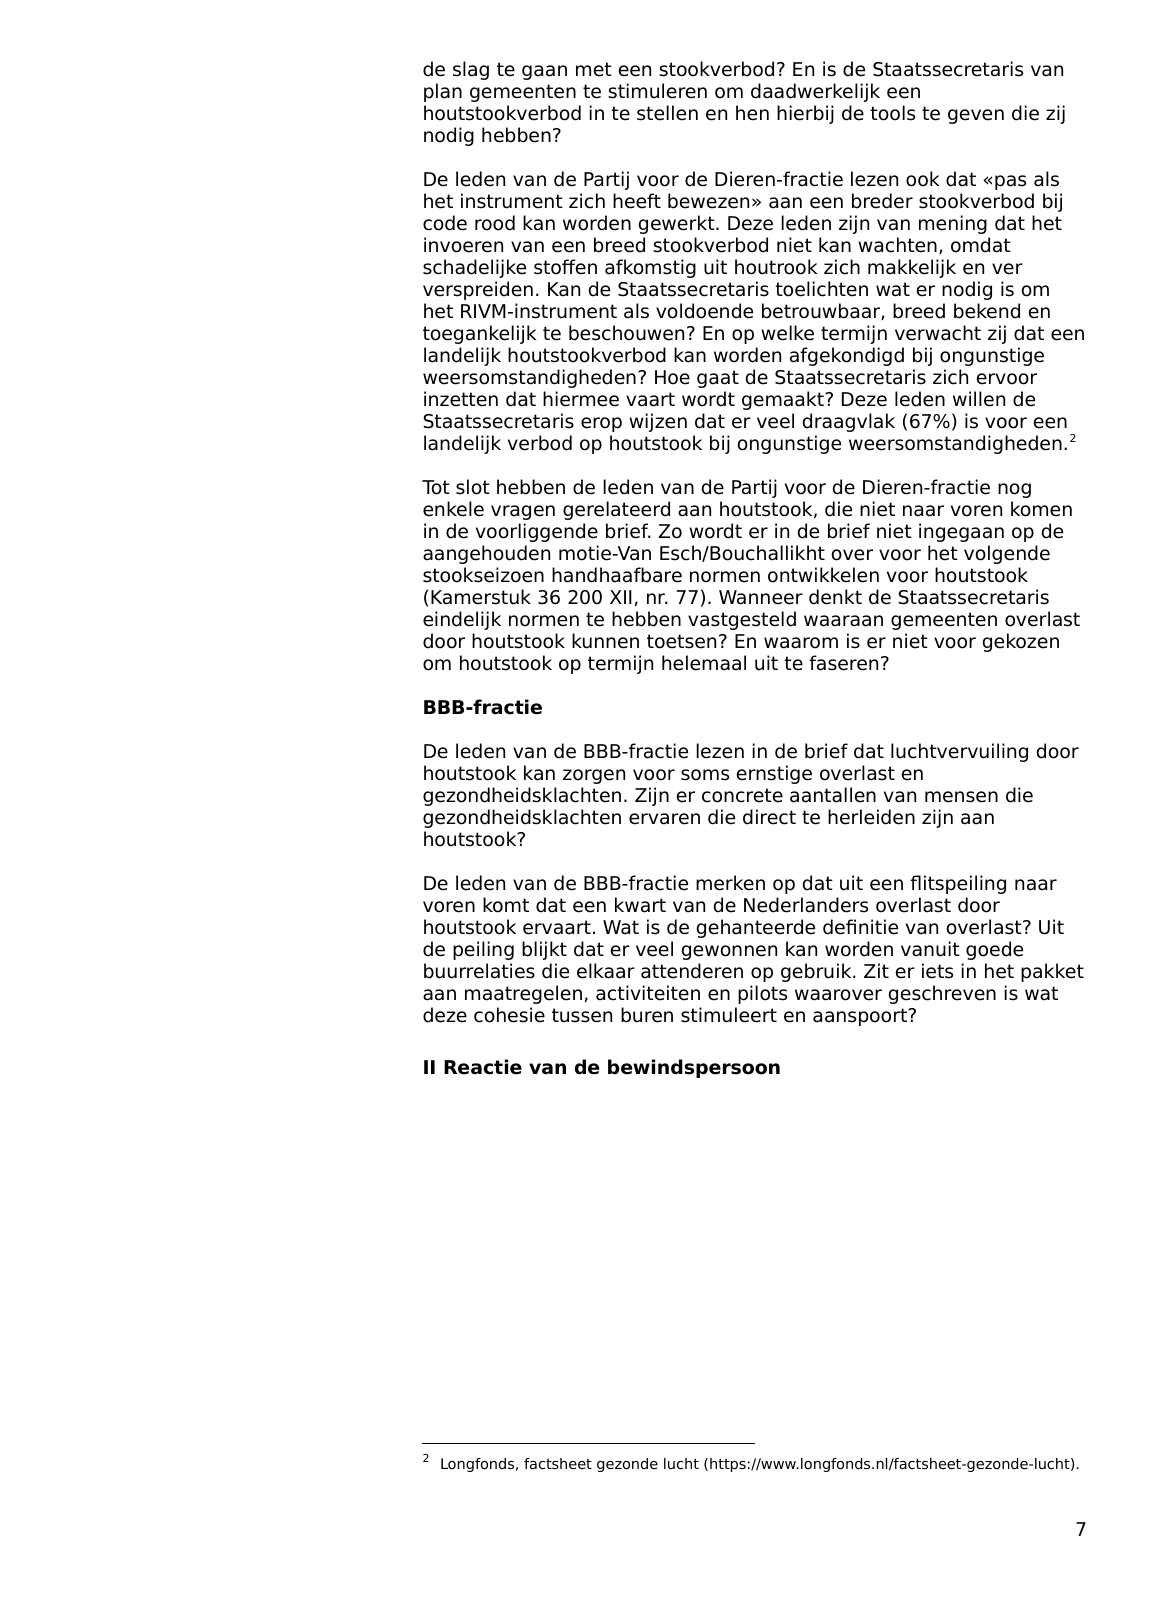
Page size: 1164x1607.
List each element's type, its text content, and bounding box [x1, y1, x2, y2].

text De leden van de BBB-fractie lezen in de brief dat luchtvervuiling door houtstook kan zorgen voor soms ernstige overlast en gezondheidsklachten. Zijn er concrete aantallen van mensen die gezondheidsklachten ervaren die direct te herleiden zijn aan houtstook? [422, 741, 1087, 851]
subtitle II Reactie van de bewindspersoon [422, 1057, 1087, 1079]
subtitle BBB-fractie [422, 697, 1087, 719]
text de slag te gaan met een stookverbod? En is de Staatssecretaris van plan gemeenten te stimuleren om daadwerkelijk een houtstookverbod in te stellen en hen hierbij de tools te geven die zij nodig hebben? [422, 59, 1087, 147]
text De leden van de BBB-fractie merken op dat uit een flitspeiling naar voren komt dat een kwart van de Nederlanders overlast door houtstook ervaart. Wat is de gehanteerde definitie van overlast? Uit de peiling blijkt dat er veel gewonnen kan worden vanuit goede buurrelaties die elkaar attenderen op gebruik. Zit er iets in het pakket aan maatregelen, activiteiten en pilots waarover geschreven is wat deze cohesie tussen buren stimuleert en aanspoort? [422, 873, 1087, 1027]
text Longfonds, factsheet gezonde lucht (https://www.longfonds.nl/factsheet-gezonde-lucht). [422, 1452, 1087, 1474]
text Tot slot hebben de leden van de Partij voor de Dieren-fractie nog enkele vragen gerelateerd aan houtstook, die niet naar voren komen in de voorliggende brief. Zo wordt er in de brief niet ingegaan op de aangehouden motie-Van Esch/Bouchallikht over voor het volgende stookseizoen handhaafbare normen ontwikkelen voor houtstook (Kamerstuk 36 200 XII, nr. 77). Wanneer denkt de Staatssecretaris eindelijk normen te hebben vastgesteld waaraan gemeenten overlast door houtstook kunnen toetsen? En waarom is er niet voor gekozen om houtstook op termijn helemaal uit te faseren? [422, 477, 1087, 675]
text De leden van de Partij voor de Dieren-fractie lezen ook dat «pas als het instrument zich heeft bewezen» aan een breder stookverbod bij code rood kan worden gewerkt. Deze leden zijn van mening dat het invoeren van een breed stookverbod niet kan wachten, omdat schadelijke stoffen afkomstig uit houtrook zich makkelijk en ver verspreiden. Kan de Staatssecretaris toelichten wat er nodig is om het RIVM-instrument als voldoende betrouwbaar, breed bekend en toegankelijk te beschouwen? En op welke termijn verwacht zij dat een landelijk houtstookverbod kan worden afgekondigd bij ongunstige weersomstandigheden? Hoe gaat de Staatssecretaris zich ervoor inzetten dat hiermee vaart wordt gemaakt? Deze leden willen de Staatssecretaris erop wijzen dat er veel draagvlak (67%) is voor een landelijk verbod op houtstook bij ongunstige weersomstandigheden. [422, 169, 1087, 455]
